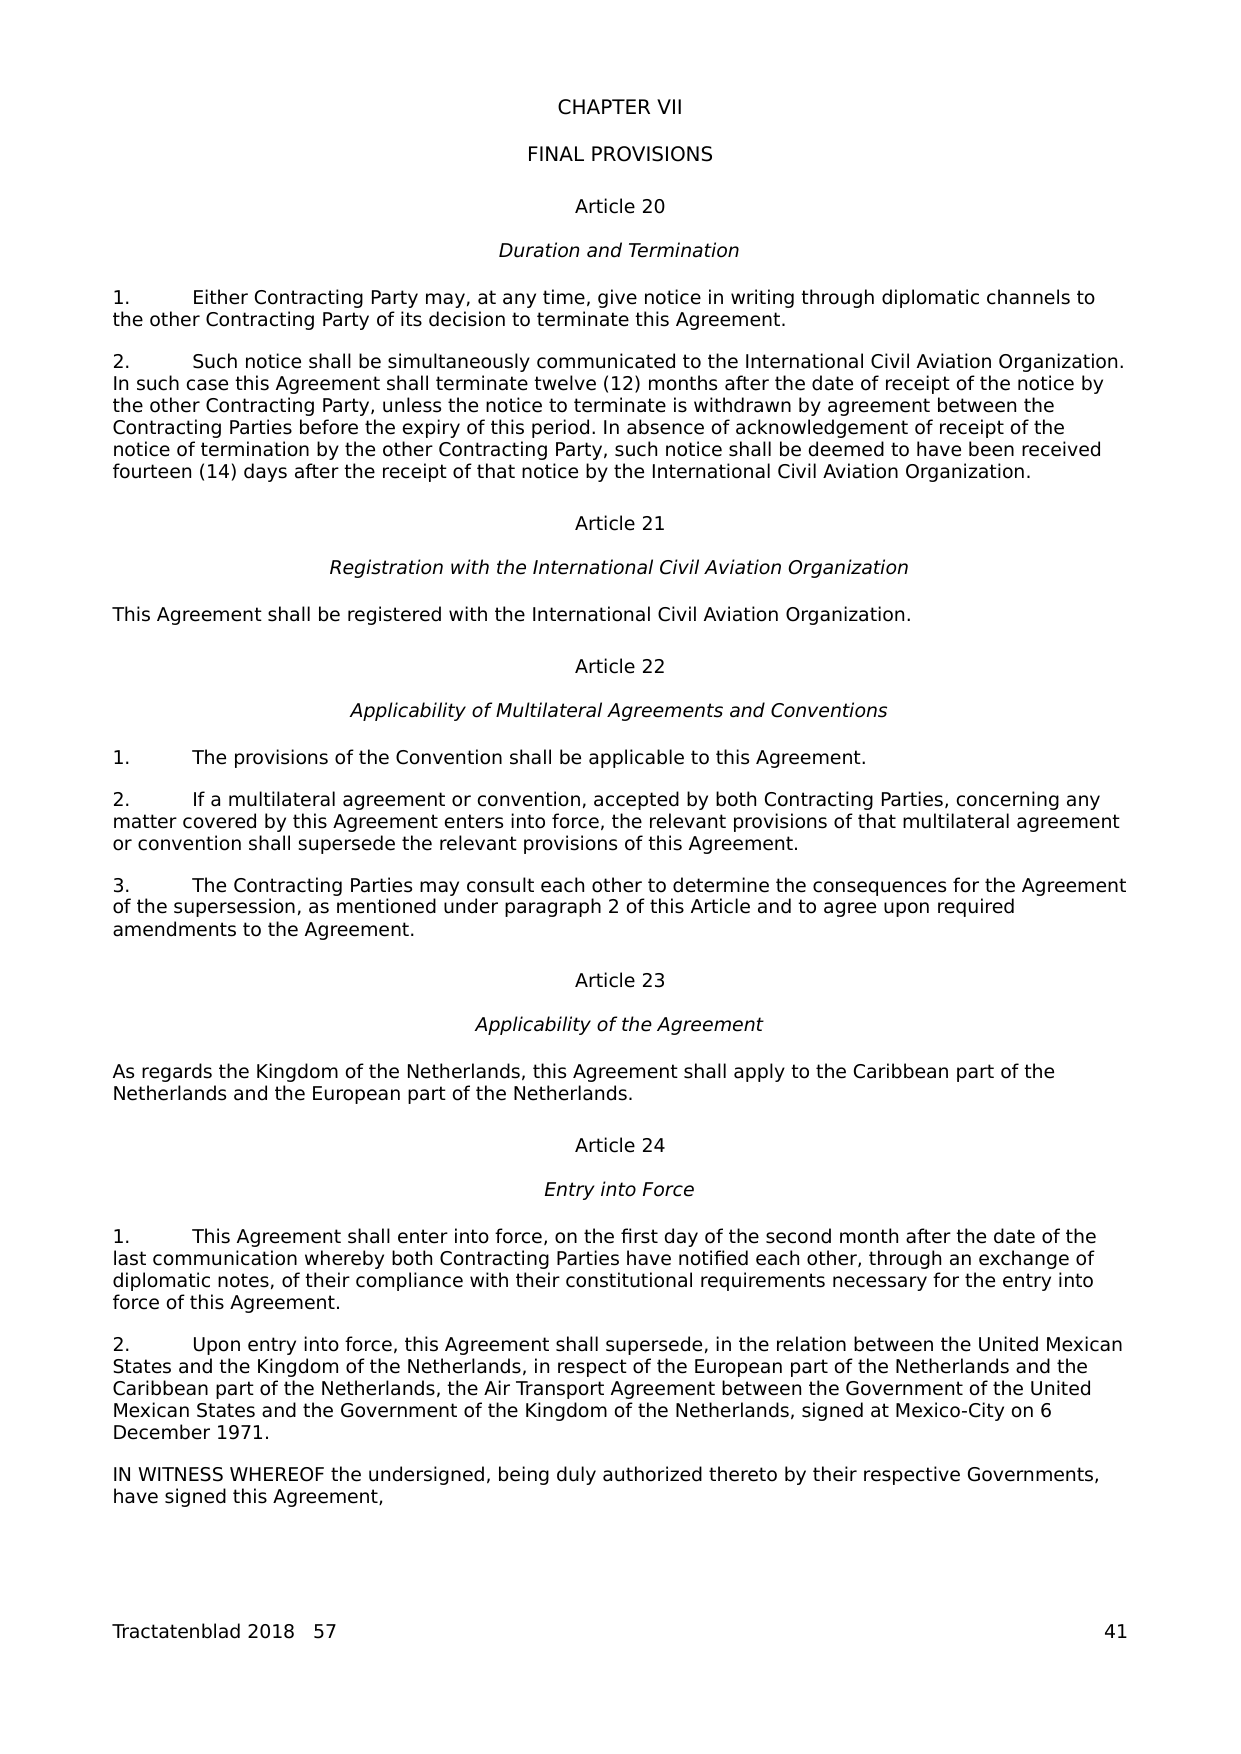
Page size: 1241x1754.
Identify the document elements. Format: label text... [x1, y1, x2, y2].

text 1. The provisions of the Convention shall be applicable to this Agreement. [112, 747, 1128, 768]
text 2. If a multilateral agreement or convention, accepted by both Contracting Parties, concerning any matter covered by this Agreement enters into force, the relevant provisions of that multilateral agreement or convention shall supersede the relevant provisions of this Agreement. [112, 788, 1128, 854]
text 1. This Agreement shall enter into force, on the first day of the second month after the date of the last communication whereby both Contracting Parties have notified each other, through an exchange of diplomatic notes, of their compliance with their constitutional requirements necessary for the entry into force of this Agreement. [112, 1226, 1128, 1314]
text As regards the Kingdom of the Netherlands, this Agreement shall apply to the Caribbean part of the Netherlands and the European part of the Netherlands. [112, 1061, 1128, 1105]
subtitle Article 21 Registration with the International Civil Aviation Organization [112, 513, 1128, 579]
text 1. Either Contracting Party may, at any time, give notice in writing through diplomatic channels to the other Contracting Party of its decision to terminate this Agreement. [112, 287, 1128, 331]
text 3. The Contracting Parties may consult each other to determine the consequences for the Agreement of the supersession, as mentioned under paragraph 2 of this Article and to agree upon required amendments to the Agreement. [112, 874, 1128, 940]
text 2. Such notice shall be simultaneously communicated to the International Civil Aviation Organization. In such case this Agreement shall terminate twelve (12) months after the date of receipt of the notice by the other Contracting Party, unless the notice to terminate is withdrawn by agreement between the Contracting Parties before the expiry of this period. In absence of acknowledgement of receipt of the notice of termination by the other Contracting Party, such notice shall be deemed to have been received fourteen (14) days after the receipt of that notice by the International Civil Aviation Organization. [112, 351, 1128, 483]
subtitle Article 23 Applicability of the Agreement [112, 970, 1128, 1036]
subtitle Article 24 Entry into Force [112, 1135, 1128, 1201]
subtitle Article 20 Duration and Termination [112, 196, 1128, 262]
text IN WITNESS WHEREOF the undersigned, being duly authorized thereto by their respective Governments, have signed this Agreement, [112, 1464, 1128, 1508]
text This Agreement shall be registered with the International Civil Aviation Organization. [112, 604, 1128, 626]
subtitle Article 22 Applicability of Multilateral Agreements and Conventions [112, 656, 1128, 722]
subtitle CHAPTER VII FINAL PROVISIONS [112, 96, 1128, 166]
text 2. Upon entry into force, this Agreement shall supersede, in the relation between the United Mexican States and the Kingdom of the Netherlands, in respect of the European part of the Netherlands and the Caribbean part of the Netherlands, the Air Transport Agreement between the Government of the United Mexican States and the Government of the Kingdom of the Netherlands, signed at Mexico-City on 6 December 1971. [112, 1334, 1128, 1444]
